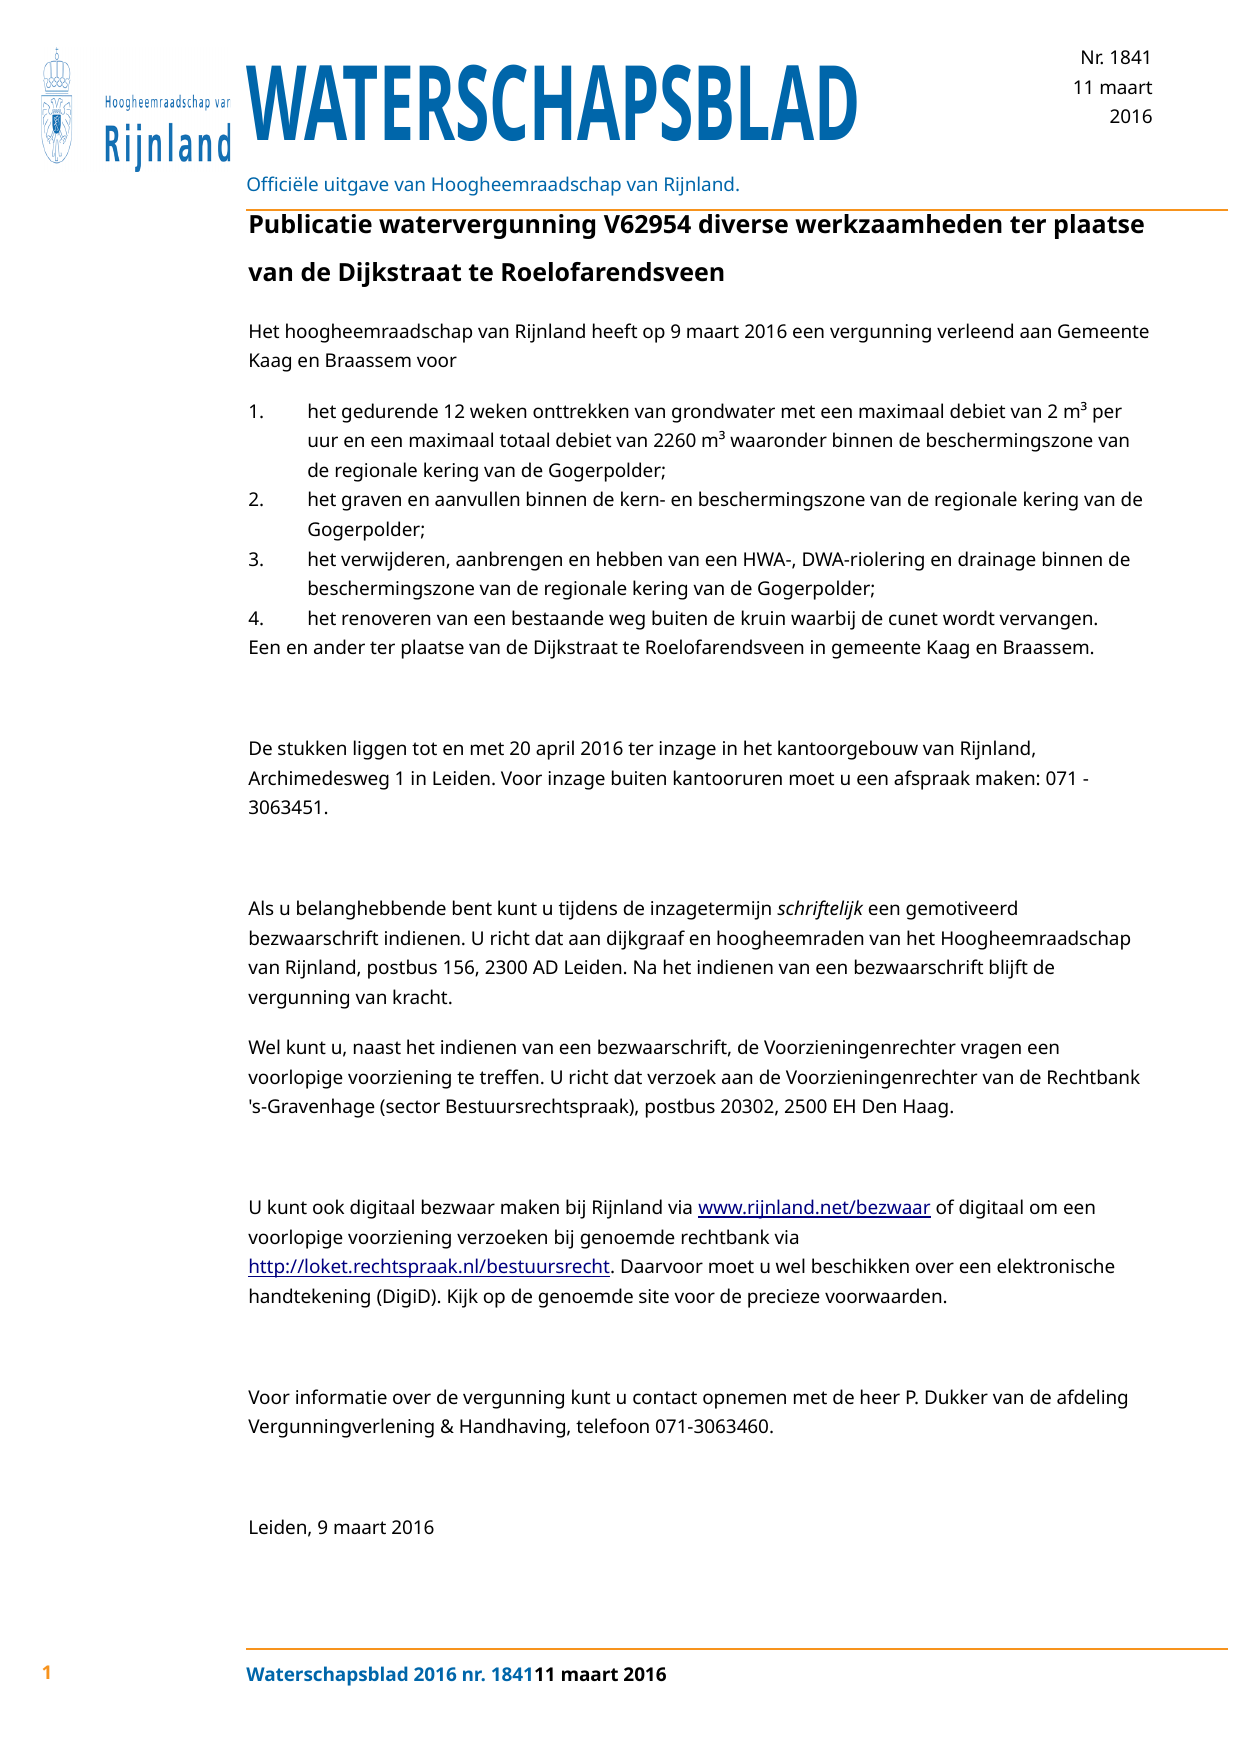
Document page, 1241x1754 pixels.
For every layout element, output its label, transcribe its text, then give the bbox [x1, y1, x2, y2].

list het gedurende 12 weken onttrekken van grondwater met een maximaal debiet van 2 m³ per uur en een maximaal totaal debiet van 2260 m³ waaronder binnen de beschermingszone van de regionale kering van de Gogerpolder; [248, 398, 1152, 483]
text Publicatie watervergunning V62954 diverse werkzaamheden ter plaatse van de Dijkstraat te Roelofarendsveen [248, 211, 1152, 288]
text Voor informatie over de vergunning kunt u contact opnemen met de heer P. Dukker van de afdeling Vergunningverlening & Handhaving, telefoon 071-3063460. [248, 1384, 1152, 1439]
list het verwijderen, aanbrengen en hebben van een HWA-, DWA-riolering en drainage binnen de beschermingszone van de regionale kering van de Gogerpolder; [248, 546, 1152, 601]
text Het hoogheemraadschap van Rijnland heeft op 9 maart 2016 een vergunning verleend aan Gemeente Kaag en Braassem voor [248, 318, 1152, 373]
list het renoveren van een bestaande weg buiten de kruin waarbij de cunet wordt vervangen. [248, 605, 1152, 631]
text Wel kunt u, naast het indienen van een bezwaarschrift, de Voorzieningenrechter vragen een voorlopige voorziening te treffen. U richt dat verzoek aan de Voorzieningenrechter van de Rechtbank 's-Gravenhage (sector Bestuursrechtspraak), postbus 20302, 2500 EH Den Haag. [248, 1034, 1152, 1119]
text U kunt ook digitaal bezwaar maken bij Rijnland via www.rijnland.net/bezwaar of digitaal om een voorlopige voorziening verzoeken bij genoemde rechtbank via http://loket.rechtspraak.nl/bestuursrecht. Daarvoor moet u wel beschikken over een elektronische handtekening (DigiD). Kijk op de genoemde site voor de precieze voorwaarden. [248, 1194, 1152, 1309]
list het graven en aanvullen binnen de kern- en beschermingszone van de regionale kering van de Gogerpolder; [248, 487, 1152, 542]
text Als u belanghebbende bent kunt u tijdens de inzagetermijn schriftelijk een gemotiveerd bezwaarschrift indienen. U richt dat aan dijkgraaf en hoogheemraden van het Hoogheemraadschap van Rijnland, postbus 156, 2300 AD Leiden. Na het indienen van een bezwaarschrift blijft de vergunning van kracht. [248, 895, 1152, 1010]
text Een en ander ter plaatse van de Dijkstraat te Roelofarendsveen in gemeente Kaag en Braassem. [248, 634, 1152, 660]
text Leiden, 9 maart 2016 [248, 1514, 1152, 1540]
text De stukken liggen tot en met 20 april 2016 ter inzage in het kantoorgebouw van Rijnland, Archimedesweg 1 in Leiden. Voor inzage buiten kantooruren moet u een afspraak maken: 071 - 3063451. [248, 735, 1152, 820]
picture [41, 47, 231, 172]
